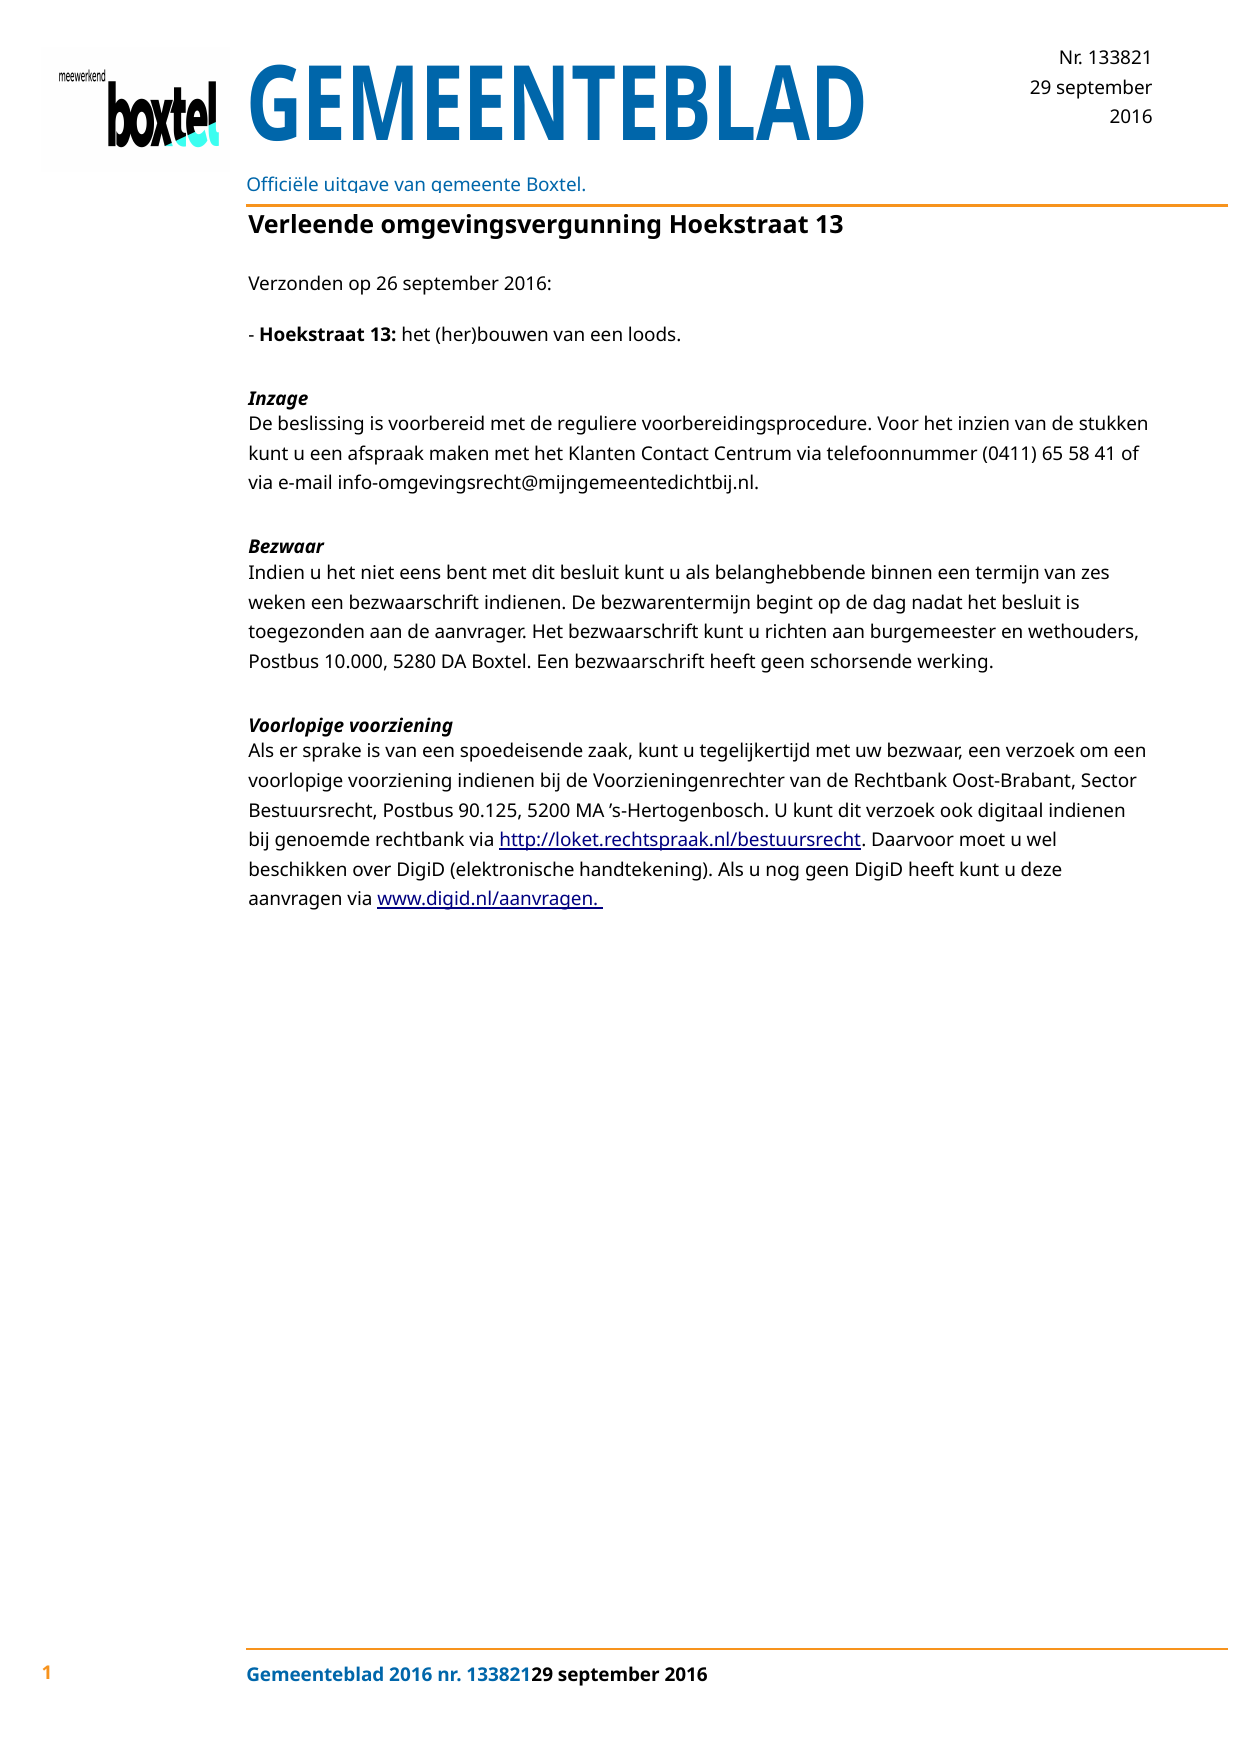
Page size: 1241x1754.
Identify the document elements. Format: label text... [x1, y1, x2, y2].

text Inzage [248, 385, 1152, 410]
text Verleende omgevingsvergunning Hoekstraat 13 [248, 207, 1152, 241]
text Bezwaar [248, 533, 1152, 559]
text Als er sprake is van een spoedeisende zaak, kunt u tegelijkertijd met uw bezwaar, een verzoek om een voorlopige voorziening indienen bij de Voorzieningenrechter van de Rechtbank Oost-Brabant, Sector Bestuursrecht, Postbus 90.125, 5200 MA ’s-Hertogenbosch. U kunt dit verzoek ook digitaal indienen bij genoemde rechtbank via http://loket.rechtspraak.nl/bestuursrecht. Daarvoor moet u wel beschikken over DigiD (elektronische handtekening). Als u nog geen DigiD heeft kunt u deze aanvragen via www.digid.nl/aanvragen. [248, 738, 1152, 911]
text Indien u het niet eens bent met dit besluit kunt u als belanghebbende binnen een termijn van zes weken een bezwaarschrift indienen. De bezwarentermijn begint op de dag nadat het besluit is toegezonden aan de aanvrager. Het bezwaarschrift kunt u richten aan burgemeester en wethouders, Postbus 10.000, 5280 DA Boxtel. Een bezwaarschrift heeft geen schorsende werking. [248, 559, 1152, 674]
text Voorlopige voorziening [248, 712, 1152, 738]
picture [41, 47, 231, 172]
text Verzonden op 26 september 2016: [248, 270, 1152, 296]
text - Hoekstraat 13: het (her)bouwen van een loods. [248, 321, 1152, 346]
text De beslissing is voorbereid met de reguliere voorbereidingsprocedure. Voor het inzien van de stukken kunt u een afspraak maken met het Klanten Contact Centrum via telefoonnummer (0411) 65 58 41 of via e-mail info-omgevingsrecht@mijngemeentedichtbij.nl. [248, 410, 1152, 495]
